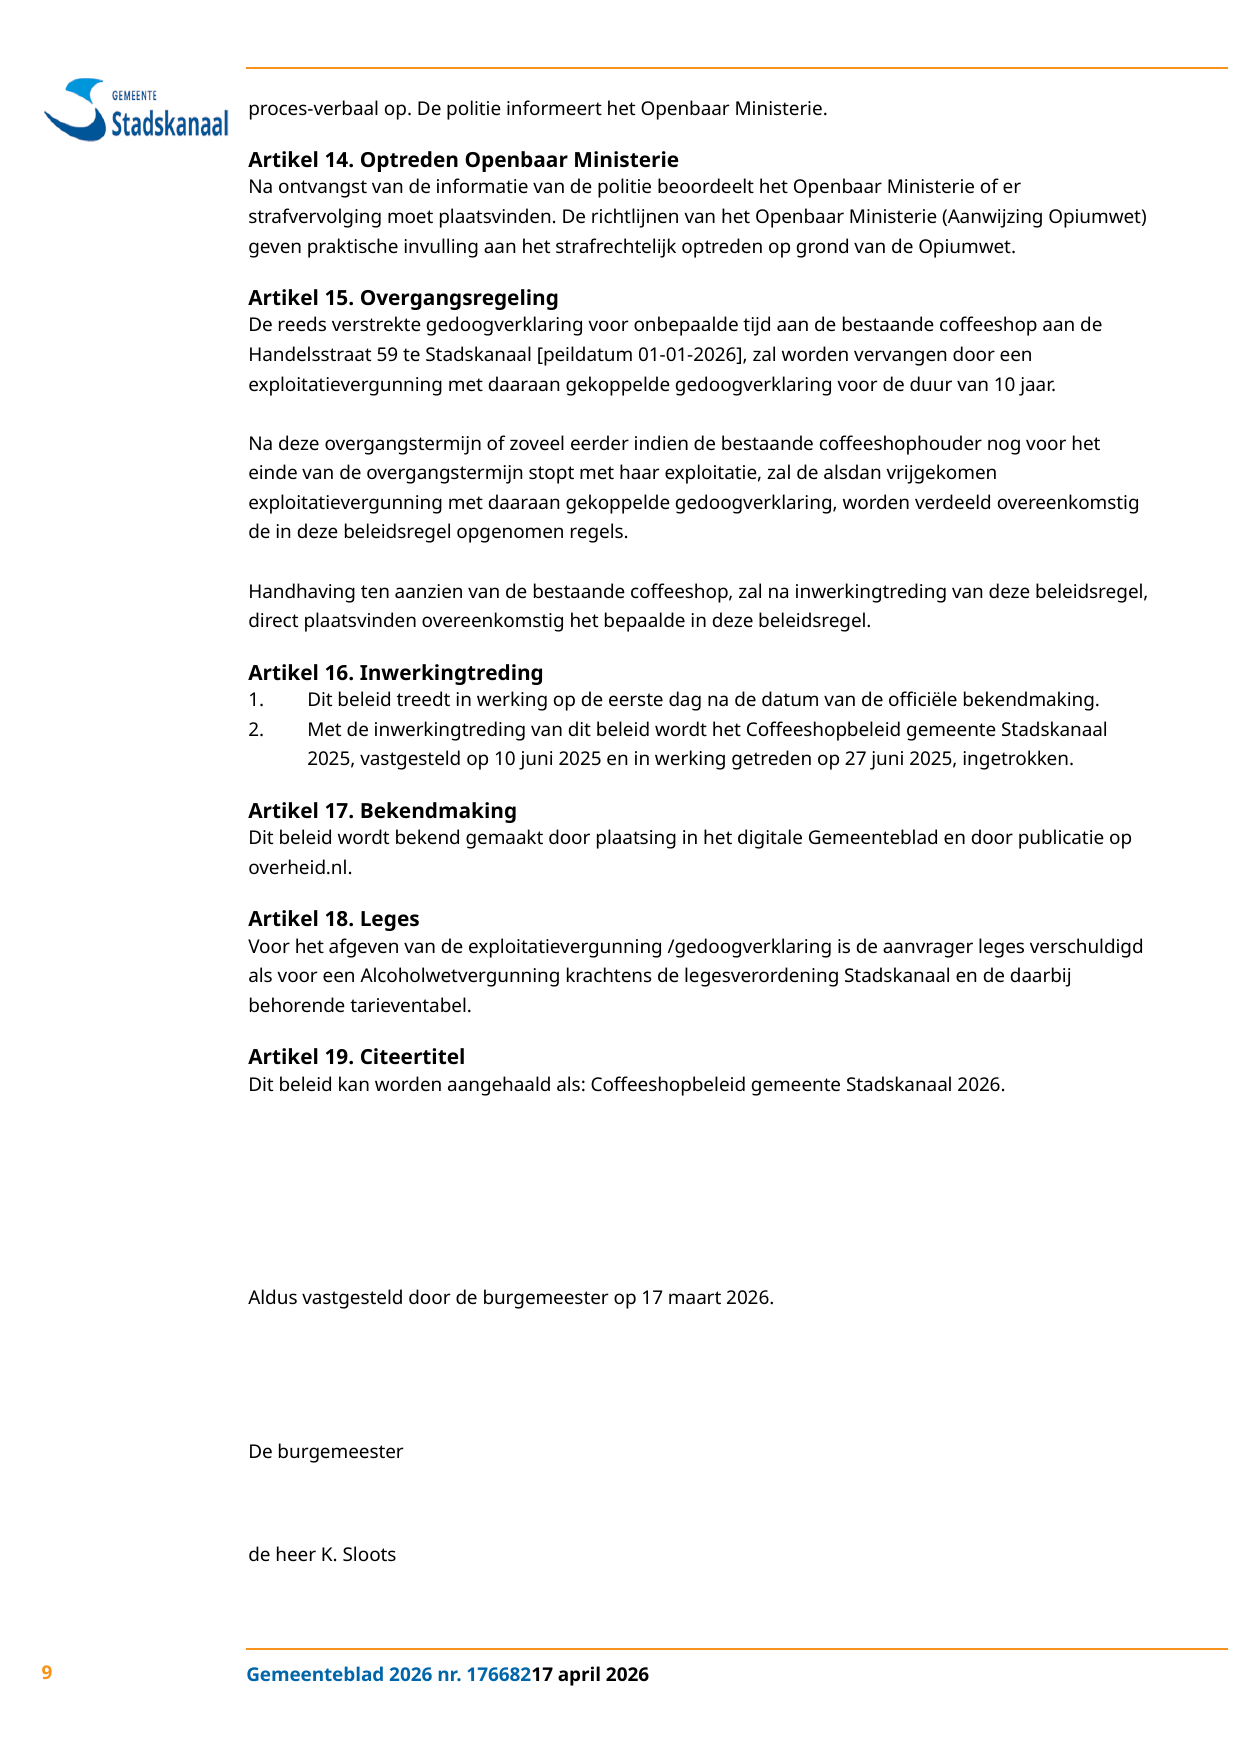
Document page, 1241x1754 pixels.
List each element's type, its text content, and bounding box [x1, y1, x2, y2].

text Dit beleid kan worden aangehaald als: Coffeeshopbeleid gemeente Stadskanaal 2026. [248, 1071, 1152, 1097]
text Na deze overgangstermijn of zoveel eerder indien de bestaande coffeeshophouder nog voor het einde van de overgangstermijn stopt met haar exploitatie, zal de alsdan vrijgekomen exploitatievergunning met daaraan gekoppelde gedoogverklaring, worden verdeeld overeenkomstig de in deze beleidsregel opgenomen regels. [248, 430, 1152, 544]
picture [41, 47, 231, 172]
list Dit beleid treedt in werking op de eerste dag na de datum van de officiële bekendmaking. [248, 686, 1152, 712]
text Artikel 17. Bekendmaking [248, 796, 1152, 824]
text de heer K. Sloots [248, 1541, 1152, 1567]
text Artikel 18. Leges [248, 904, 1152, 933]
text Artikel 14. Optreden Openbaar Ministerie [248, 145, 1152, 174]
text De burgemeester [248, 1438, 1152, 1464]
list Met de inwerkingtreding van dit beleid wordt het Coffeeshopbeleid gemeente Stadskanaal 2025, vastgesteld op 10 juni 2025 en in werking getreden op 27 juni 2025, ingetrokken. [248, 716, 1152, 771]
text Artikel 16. Inwerkingtreding [248, 658, 1152, 686]
text Voor het afgeven van de exploitatievergunning /gedoogverklaring is de aanvrager leges verschuldigd als voor een Alcoholwetvergunning krachtens de legesverordening Stadskanaal en de daarbij behorende tarieventabel. [248, 933, 1152, 1018]
text Dit beleid wordt bekend gemaakt door plaatsing in het digitale Gemeenteblad en door publicatie op overheid.nl. [248, 824, 1152, 880]
text Handhaving ten aanzien van de bestaande coffeeshop, zal na inwerkingtreding van deze beleidsregel, direct plaatsvinden overeenkomstig het bepaalde in deze beleidsregel. [248, 578, 1152, 633]
text De reeds verstrekte gedoogverklaring voor onbepaalde tijd aan de bestaande coffeeshop aan de Handelsstraat 59 te Stadskanaal [peildatum 01-01-2026], zal worden vervangen door een exploitatievergunning met daaraan gekoppelde gedoogverklaring voor de duur van 10 jaar. [248, 312, 1152, 397]
text Aldus vastgesteld door de burgemeester op 17 maart 2026. [248, 1284, 1152, 1310]
text proces-verbaal op. De politie informeert het Openbaar Ministerie. [248, 95, 1152, 121]
text Na ontvangst van de informatie van de politie beoordeelt het Openbaar Ministerie of er strafvervolging moet plaatsvinden. De richtlijnen van het Openbaar Ministerie (Aanwijzing Opiumwet) geven praktische invulling aan het strafrechtelijk optreden op grond van de Opiumwet. [248, 174, 1152, 258]
text Artikel 19. Citeertitel [248, 1042, 1152, 1071]
text Artikel 15. Overgangsregeling [248, 283, 1152, 312]
